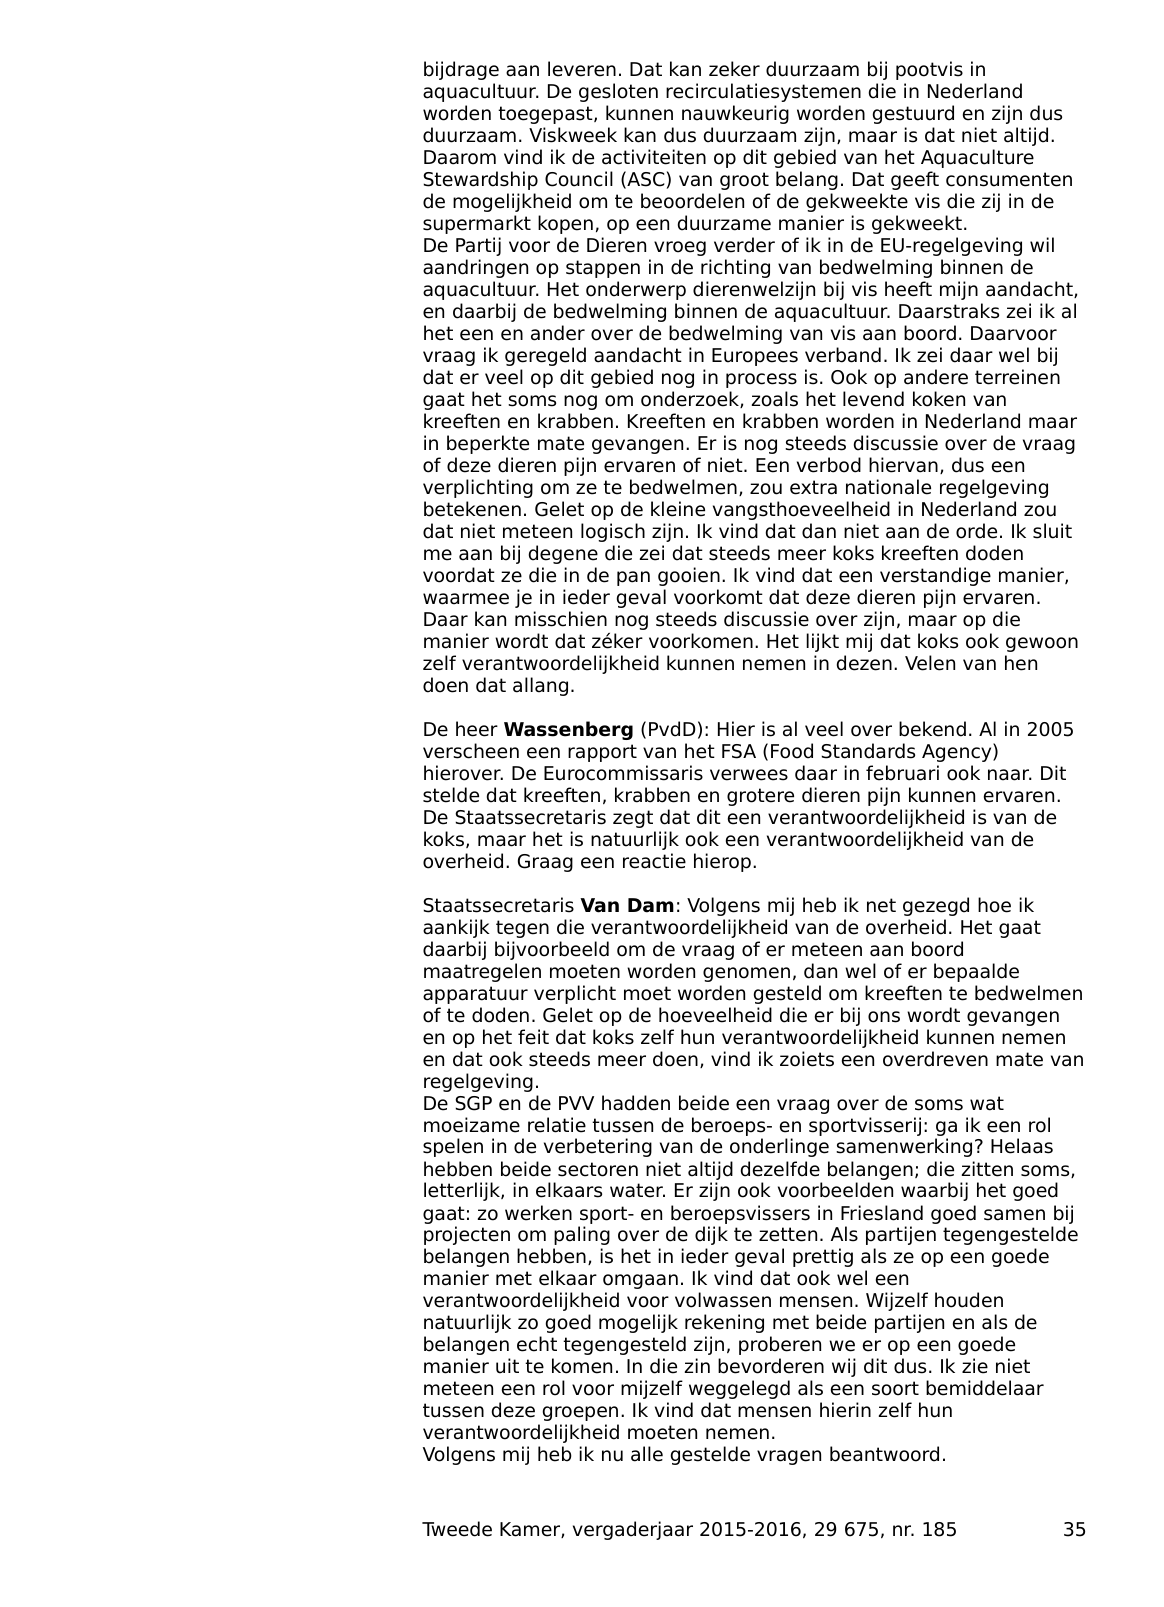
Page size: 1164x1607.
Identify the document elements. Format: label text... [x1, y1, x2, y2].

text De Partij voor de Dieren vroeg verder of ik in de EU-regelgeving wil aandringen op stappen in de richting van bedwelming binnen de aquacultuur. Het onderwerp dierenwelzijn bij vis heeft mijn aandacht, en daarbij de bedwelming binnen de aquacultuur. Daarstraks zei ik al het een en ander over de bedwelming van vis aan boord. Daarvoor vraag ik geregeld aandacht in Europees verband. Ik zei daar wel bij dat er veel op dit gebied nog in process is. Ook op andere terreinen gaat het soms nog om onderzoek, zoals het levend koken van kreeften en krabben. Kreeften en krabben worden in Nederland maar in beperkte mate gevangen. Er is nog steeds discussie over de vraag of deze dieren pijn ervaren of niet. Een verbod hiervan, dus een verplichting om ze te bedwelmen, zou extra nationale regelgeving betekenen. Gelet op de kleine vangsthoeveelheid in Nederland zou dat niet meteen logisch zijn. Ik vind dat dan niet aan de orde. Ik sluit me aan bij degene die zei dat steeds meer koks kreeften doden voordat ze die in de pan gooien. Ik vind dat een verstandige manier, waarmee je in ieder geval voorkomt dat deze dieren pijn ervaren. Daar kan misschien nog steeds discussie over zijn, maar op die manier wordt dat zéker voorkomen. Het lijkt mij dat koks ook gewoon zelf verantwoordelijkheid kunnen nemen in dezen. Velen van hen doen dat allang. [422, 235, 1087, 696]
text Staatssecretaris Van Dam: Volgens mij heb ik net gezegd hoe ik aankijk tegen die verantwoordelijkheid van de overheid. Het gaat daarbij bijvoorbeeld om de vraag of er meteen aan boord maatregelen moeten worden genomen, dan wel of er bepaalde apparatuur verplicht moet worden gesteld om kreeften te bedwelmen of te doden. Gelet op de hoeveelheid die er bij ons wordt gevangen en op het feit dat koks zelf hun verantwoordelijkheid kunnen nemen en dat ook steeds meer doen, vind ik zoiets een overdreven mate van regelgeving. [422, 895, 1087, 1092]
text De heer Wassenberg (PvdD): Hier is al veel over bekend. Al in 2005 verscheen een rapport van het FSA (Food Standards Agency) hierover. De Eurocommissaris verwees daar in februari ook naar. Dit stelde dat kreeften, krabben en grotere dieren pijn kunnen ervaren. De Staatssecretaris zegt dat dit een verantwoordelijkheid is van de koks, maar het is natuurlijk ook een verantwoordelijkheid van de overheid. Graag een reactie hierop. [422, 719, 1087, 872]
text bijdrage aan leveren. Dat kan zeker duurzaam bij pootvis in aquacultuur. De gesloten recirculatiesystemen die in Nederland worden toegepast, kunnen nauwkeurig worden gestuurd en zijn dus duurzaam. Viskweek kan dus duurzaam zijn, maar is dat niet altijd. Daarom vind ik de activiteiten op dit gebied van het Aquaculture Stewardship Council (ASC) van groot belang. Dat geeft consumenten de mogelijkheid om te beoordelen of de gekweekte vis die zij in de supermarkt kopen, op een duurzame manier is gekweekt. [422, 59, 1087, 235]
text De SGP en de PVV hadden beide een vraag over de soms wat moeizame relatie tussen de beroeps- en sportvisserij: ga ik een rol spelen in de verbetering van de onderlinge samenwerking? Helaas hebben beide sectoren niet altijd dezelfde belangen; die zitten soms, letterlijk, in elkaars water. Er zijn ook voorbeelden waarbij het goed gaat: zo werken sport- en beroepsvissers in Friesland goed samen bij projecten om paling over de dijk te zetten. Als partijen tegengestelde belangen hebben, is het in ieder geval prettig als ze op een goede manier met elkaar omgaan. Ik vind dat ook wel een verantwoordelijkheid voor volwassen mensen. Wijzelf houden natuurlijk zo goed mogelijk rekening met beide partijen en als de belangen echt tegengesteld zijn, proberen we er op een goede manier uit te komen. In die zin bevorderen wij dit dus. Ik zie niet meteen een rol voor mijzelf weggelegd als een soort bemiddelaar tussen deze groepen. Ik vind dat mensen hierin zelf hun verantwoordelijkheid moeten nemen. [422, 1092, 1087, 1444]
text Volgens mij heb ik nu alle gestelde vragen beantwoord. [422, 1444, 1087, 1466]
